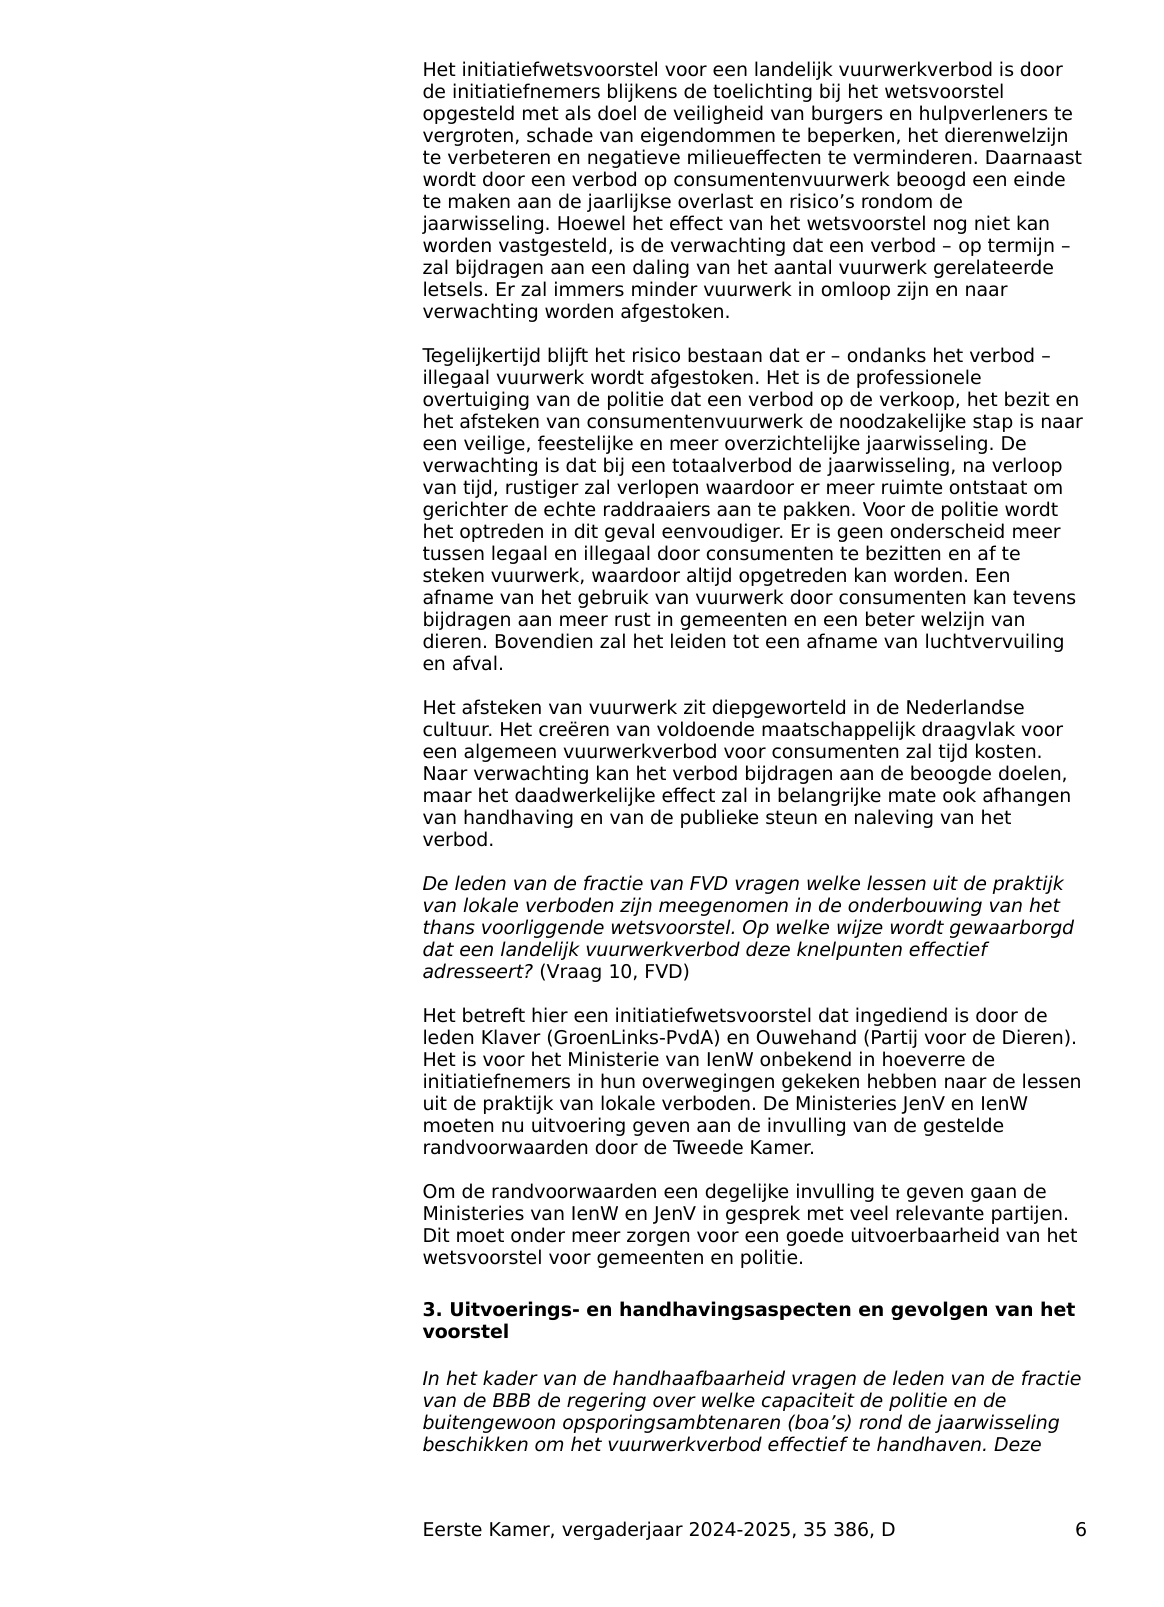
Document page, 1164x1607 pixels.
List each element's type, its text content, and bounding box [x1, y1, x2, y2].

text Om de randvoorwaarden een degelijke invulling te geven gaan de Ministeries van IenW en JenV in gesprek met veel relevante partijen. Dit moet onder meer zorgen voor een goede uitvoerbaarheid van het wetsvoorstel voor gemeenten en politie. [422, 1181, 1087, 1269]
text Het betreft hier een initiatiefwetsvoorstel dat ingediend is door de leden Klaver (GroenLinks-PvdA) en Ouwehand (Partij voor de Dieren). Het is voor het Ministerie van IenW onbekend in hoeverre de initiatiefnemers in hun overwegingen gekeken hebben naar de lessen uit de praktijk van lokale verboden. De Ministeries JenV en IenW moeten nu uitvoering geven aan de invulling van de gestelde randvoorwaarden door de Tweede Kamer. [422, 1005, 1087, 1159]
text Het initiatiefwetsvoorstel voor een landelijk vuurwerkverbod is door de initiatiefnemers blijkens de toelichting bij het wetsvoorstel opgesteld met als doel de veiligheid van burgers en hulpverleners te vergroten, schade van eigendommen te beperken, het dierenwelzijn te verbeteren en negatieve milieueffecten te verminderen. Daarnaast wordt door een verbod op consumentenvuurwerk beoogd een einde te maken aan de jaarlijkse overlast en risico’s rondom de jaarwisseling. Hoewel het effect van het wetsvoorstel nog niet kan worden vastgesteld, is de verwachting dat een verbod – op termijn – zal bijdragen aan een daling van het aantal vuurwerk gerelateerde letsels. Er zal immers minder vuurwerk in omloop zijn en naar verwachting worden afgestoken. [422, 59, 1087, 323]
subtitle 3. Uitvoerings- en handhavingsaspecten en gevolgen van het voorstel [422, 1299, 1087, 1343]
text De leden van de fractie van FVD vragen welke lessen uit de praktijk van lokale verboden zijn meegenomen in de onderbouwing van het thans voorliggende wetsvoorstel. Op welke wijze wordt gewaarborgd dat een landelijk vuurwerkverbod deze knelpunten effectief adresseert? (Vraag 10, FVD) [422, 873, 1087, 983]
text Het afsteken van vuurwerk zit diepgeworteld in de Nederlandse cultuur. Het creëren van voldoende maatschappelijk draagvlak voor een algemeen vuurwerkverbod voor consumenten zal tijd kosten. Naar verwachting kan het verbod bijdragen aan de beoogde doelen, maar het daadwerkelijke effect zal in belangrijke mate ook afhangen van handhaving en van de publieke steun en naleving van het verbod. [422, 697, 1087, 851]
text In het kader van de handhaafbaarheid vragen de leden van de fractie van de BBB de regering over welke capaciteit de politie en de buitengewoon opsporingsambtenaren (boa’s) rond de jaarwisseling beschikken om het vuurwerkverbod effectief te handhaven. Deze [422, 1368, 1087, 1456]
text Tegelijkertijd blijft het risico bestaan dat er – ondanks het verbod – illegaal vuurwerk wordt afgestoken. Het is de professionele overtuiging van de politie dat een verbod op de verkoop, het bezit en het afsteken van consumentenvuurwerk de noodzakelijke stap is naar een veilige, feestelijke en meer overzichtelijke jaarwisseling. De verwachting is dat bij een totaalverbod de jaarwisseling, na verloop van tijd, rustiger zal verlopen waardoor er meer ruimte ontstaat om gerichter de echte raddraaiers aan te pakken. Voor de politie wordt het optreden in dit geval eenvoudiger. Er is geen onderscheid meer tussen legaal en illegaal door consumenten te bezitten en af te steken vuurwerk, waardoor altijd opgetreden kan worden. Een afname van het gebruik van vuurwerk door consumenten kan tevens bijdragen aan meer rust in gemeenten en een beter welzijn van dieren. Bovendien zal het leiden tot een afname van luchtvervuiling en afval. [422, 345, 1087, 675]
